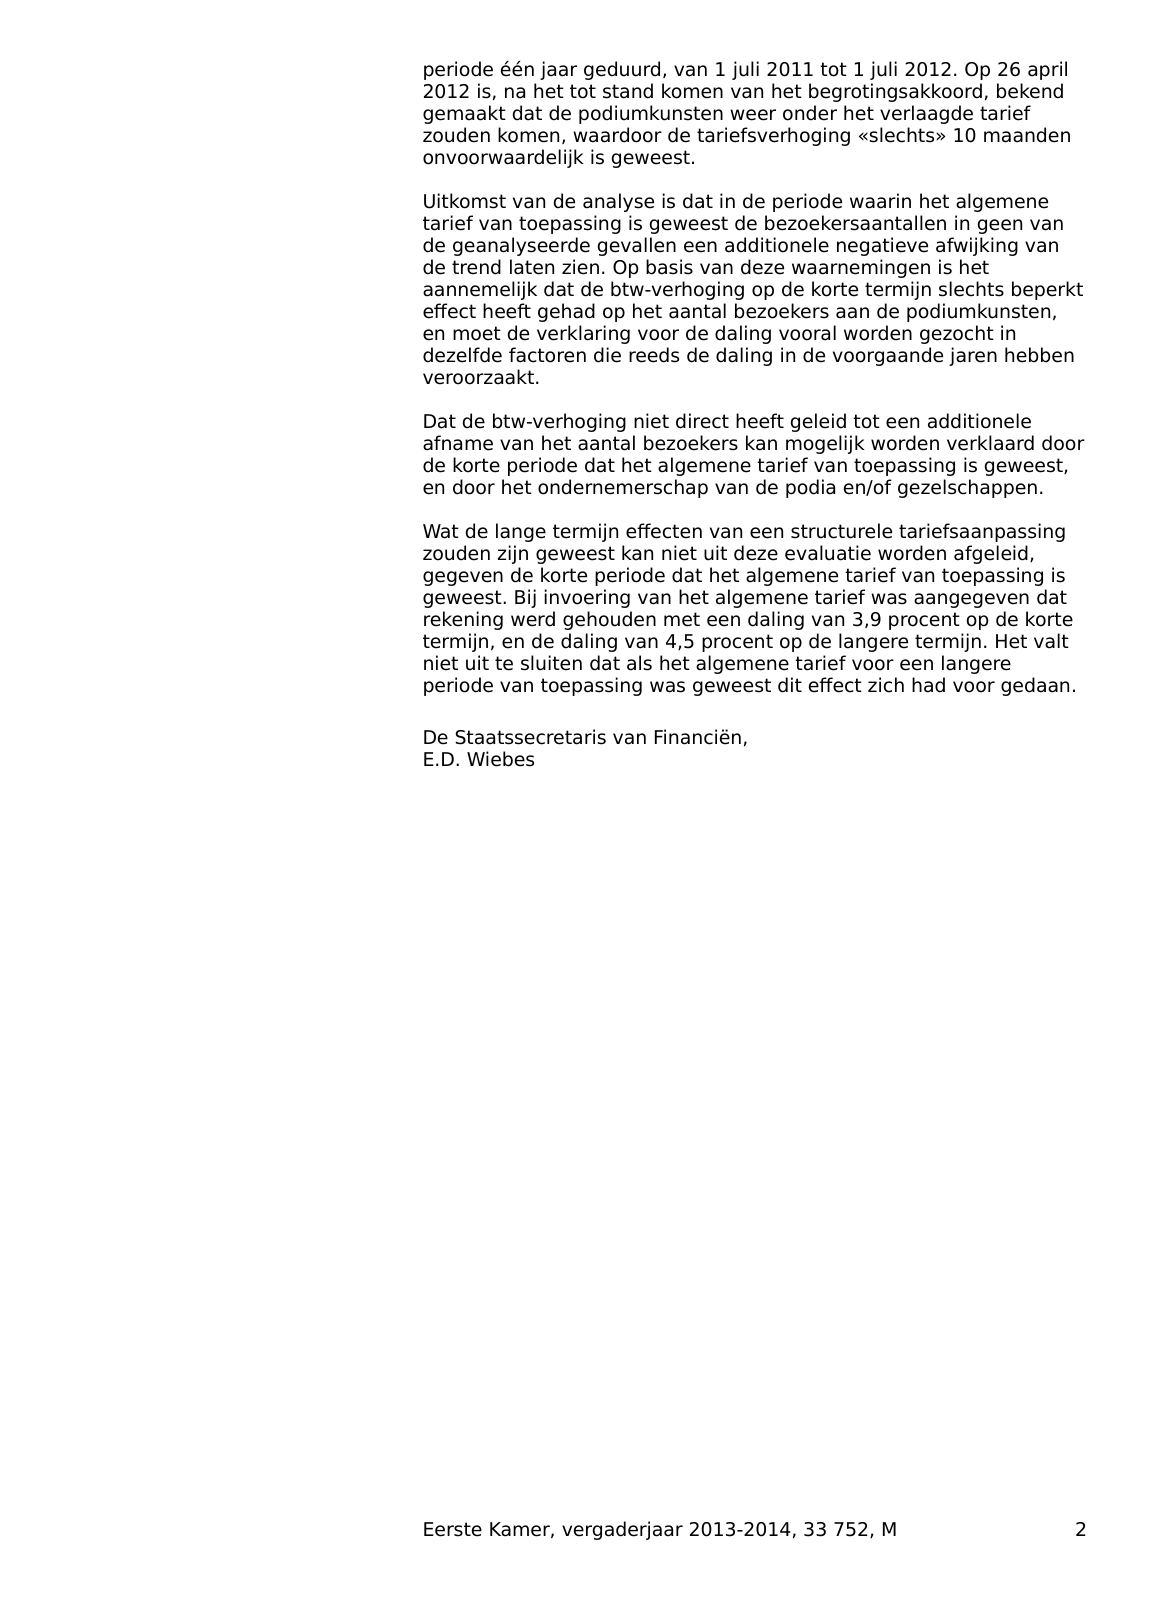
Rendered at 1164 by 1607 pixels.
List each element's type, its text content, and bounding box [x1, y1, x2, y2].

text Wat de lange termijn effecten van een structurele tariefsaanpassing zouden zijn geweest kan niet uit deze evaluatie worden afgeleid, gegeven de korte periode dat het algemene tarief van toepassing is geweest. Bij invoering van het algemene tarief was aangegeven dat rekening werd gehouden met een daling van 3,9 procent op de korte termijn, en de daling van 4,5 procent op de langere termijn. Het valt niet uit te sluiten dat als het algemene tarief voor een langere periode van toepassing was geweest dit effect zich had voor gedaan. [422, 521, 1087, 697]
text periode één jaar geduurd, van 1 juli 2011 tot 1 juli 2012. Op 26 april 2012 is, na het tot stand komen van het begrotingsakkoord, bekend gemaakt dat de podiumkunsten weer onder het verlaagde tarief zouden komen, waardoor de tariefsverhoging «slechts» 10 maanden onvoorwaardelijk is geweest. [422, 59, 1087, 169]
text Dat de btw-verhoging niet direct heeft geleid tot een additionele afname van het aantal bezoekers kan mogelijk worden verklaard door de korte periode dat het algemene tarief van toepassing is geweest, en door het ondernemerschap van de podia en/of gezelschappen. [422, 411, 1087, 499]
text De Staatssecretaris van Financiën, E.D. Wiebes [422, 727, 1087, 771]
text Uitkomst van de analyse is dat in de periode waarin het algemene tarief van toepassing is geweest de bezoekersaantallen in geen van de geanalyseerde gevallen een additionele negatieve afwijking van de trend laten zien. Op basis van deze waarnemingen is het aannemelijk dat de btw-verhoging op de korte termijn slechts beperkt effect heeft gehad op het aantal bezoekers aan de podiumkunsten, en moet de verklaring voor de daling vooral worden gezocht in dezelfde factoren die reeds de daling in de voorgaande jaren hebben veroorzaakt. [422, 191, 1087, 389]
